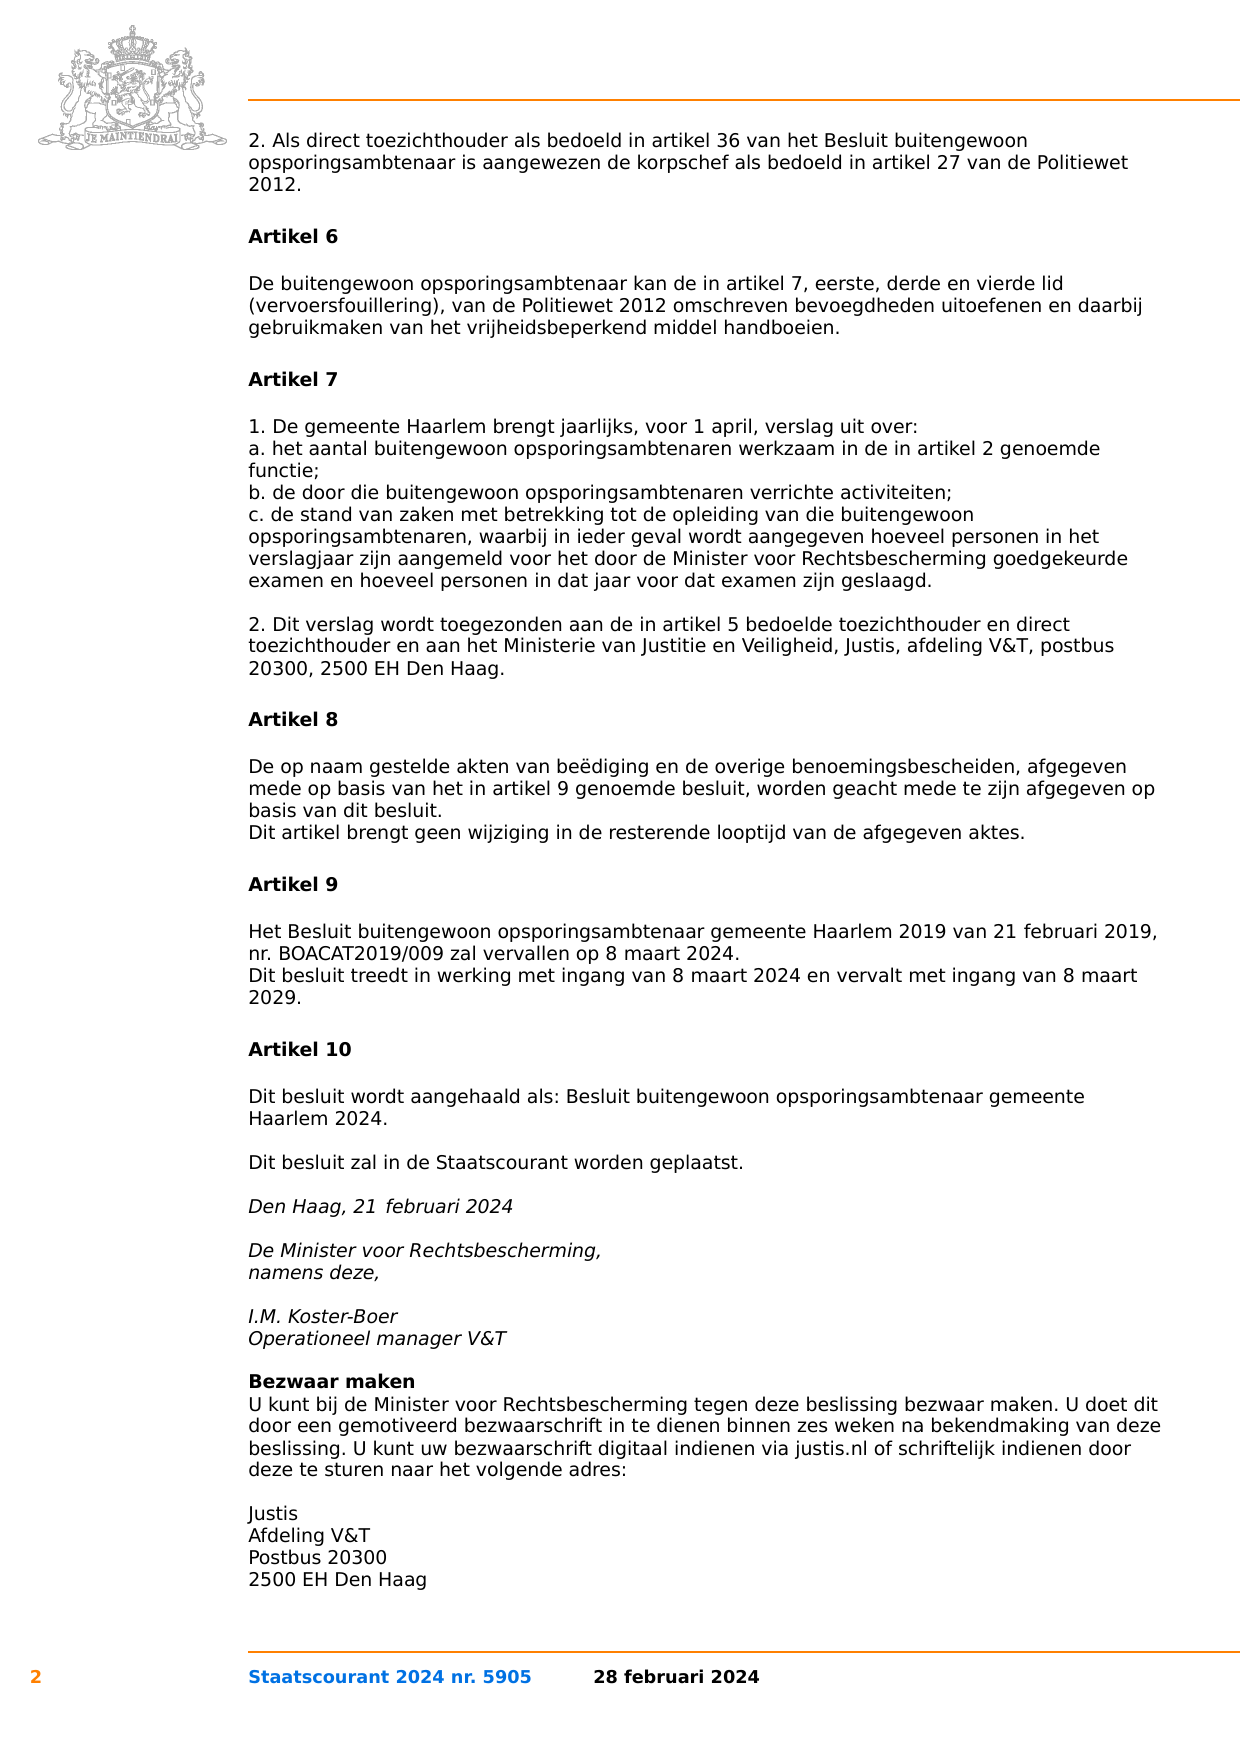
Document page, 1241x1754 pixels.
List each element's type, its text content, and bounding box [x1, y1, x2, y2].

text Dit artikel brengt geen wijziging in de resterende looptijd van de afgegeven aktes. [248, 822, 1163, 844]
text U kunt bij de Minister voor Rechtsbescherming tegen deze beslissing bezwaar maken. U doet dit door een gemotiveerd bezwaarschrift in te dienen binnen zes weken na bekendmaking van deze beslissing. U kunt uw bezwaarschrift digitaal indienen via justis.nl of schriftelijk indienen door deze te sturen naar het volgende adres: [248, 1393, 1163, 1481]
subtitle Artikel 7 [248, 369, 1163, 391]
text Postbus 20300 [248, 1547, 1163, 1569]
text a. het aantal buitengewoon opsporingsambtenaren werkzaam in de in artikel 2 genoemde functie; [248, 438, 1163, 482]
text Dit besluit wordt aangehaald als: Besluit buitengewoon opsporingsambtenaar gemeente Haarlem 2024. [248, 1086, 1163, 1130]
text Het Besluit buitengewoon opsporingsambtenaar gemeente Haarlem 2019 van 21 februari 2019, nr. BOACAT2019/009 zal vervallen op 8 maart 2024. [248, 921, 1163, 965]
text 1. De gemeente Haarlem brengt jaarlijks, voor 1 april, verslag uit over: [248, 416, 1163, 438]
text Afdeling V&T [248, 1525, 1163, 1547]
text 2. Dit verslag wordt toegezonden aan de in artikel 5 bedoelde toezichthouder en direct toezichthouder en aan het Ministerie van Justitie en Veiligheid, Justis, afdeling V&T, postbus 20300, 2500 EH Den Haag. [248, 613, 1163, 679]
text Dit besluit zal in de Staatscourant worden geplaatst. [248, 1152, 1163, 1174]
text De buitengewoon opsporingsambtenaar kan de in artikel 7, eerste, derde en vierde lid (vervoersfouillering), van de Politiewet 2012 omschreven bevoegdheden uitoefenen en daarbij gebruikmaken van het vrijheidsbeperkend middel handboeien. [248, 273, 1163, 339]
subtitle Artikel 10 [248, 1039, 1163, 1061]
subtitle Artikel 9 [248, 874, 1163, 896]
text De op naam gestelde akten van beëdiging en de overige benoemingsbescheiden, afgegeven mede op basis van het in artikel 9 genoemde besluit, worden geacht mede te zijn afgegeven op basis van dit besluit. [248, 756, 1163, 822]
picture [38, 25, 227, 150]
text Justis [248, 1503, 1163, 1525]
text c. de stand van zaken met betrekking tot de opleiding van die buitengewoon opsporingsambtenaren, waarbij in ieder geval wordt aangegeven hoeveel personen in het verslagjaar zijn aangemeld voor het door de Minister voor Rechtsbescherming goedgekeurde examen en hoeveel personen in dat jaar voor dat examen zijn geslaagd. [248, 504, 1163, 592]
text Dit besluit treedt in werking met ingang van 8 maart 2024 en vervalt met ingang van 8 maart 2029. [248, 965, 1163, 1009]
text b. de door die buitengewoon opsporingsambtenaren verrichte activiteiten; [248, 482, 1163, 504]
text Den Haag, 21 februari 2024 [248, 1196, 1163, 1218]
subtitle Artikel 8 [248, 709, 1163, 731]
text 2500 EH Den Haag [248, 1569, 1163, 1591]
subtitle Artikel 6 [248, 226, 1163, 248]
text 2. Als direct toezichthouder als bedoeld in artikel 36 van het Besluit buitengewoon opsporingsambtenaar is aangewezen de korpschef als bedoeld in artikel 27 van de Politiewet 2012. [248, 130, 1163, 196]
text Bezwaar maken [248, 1371, 1163, 1393]
text De Minister voor Rechtsbescherming, namens deze, I.M. Koster-Boer Operationeel manager V&T [248, 1240, 1163, 1349]
